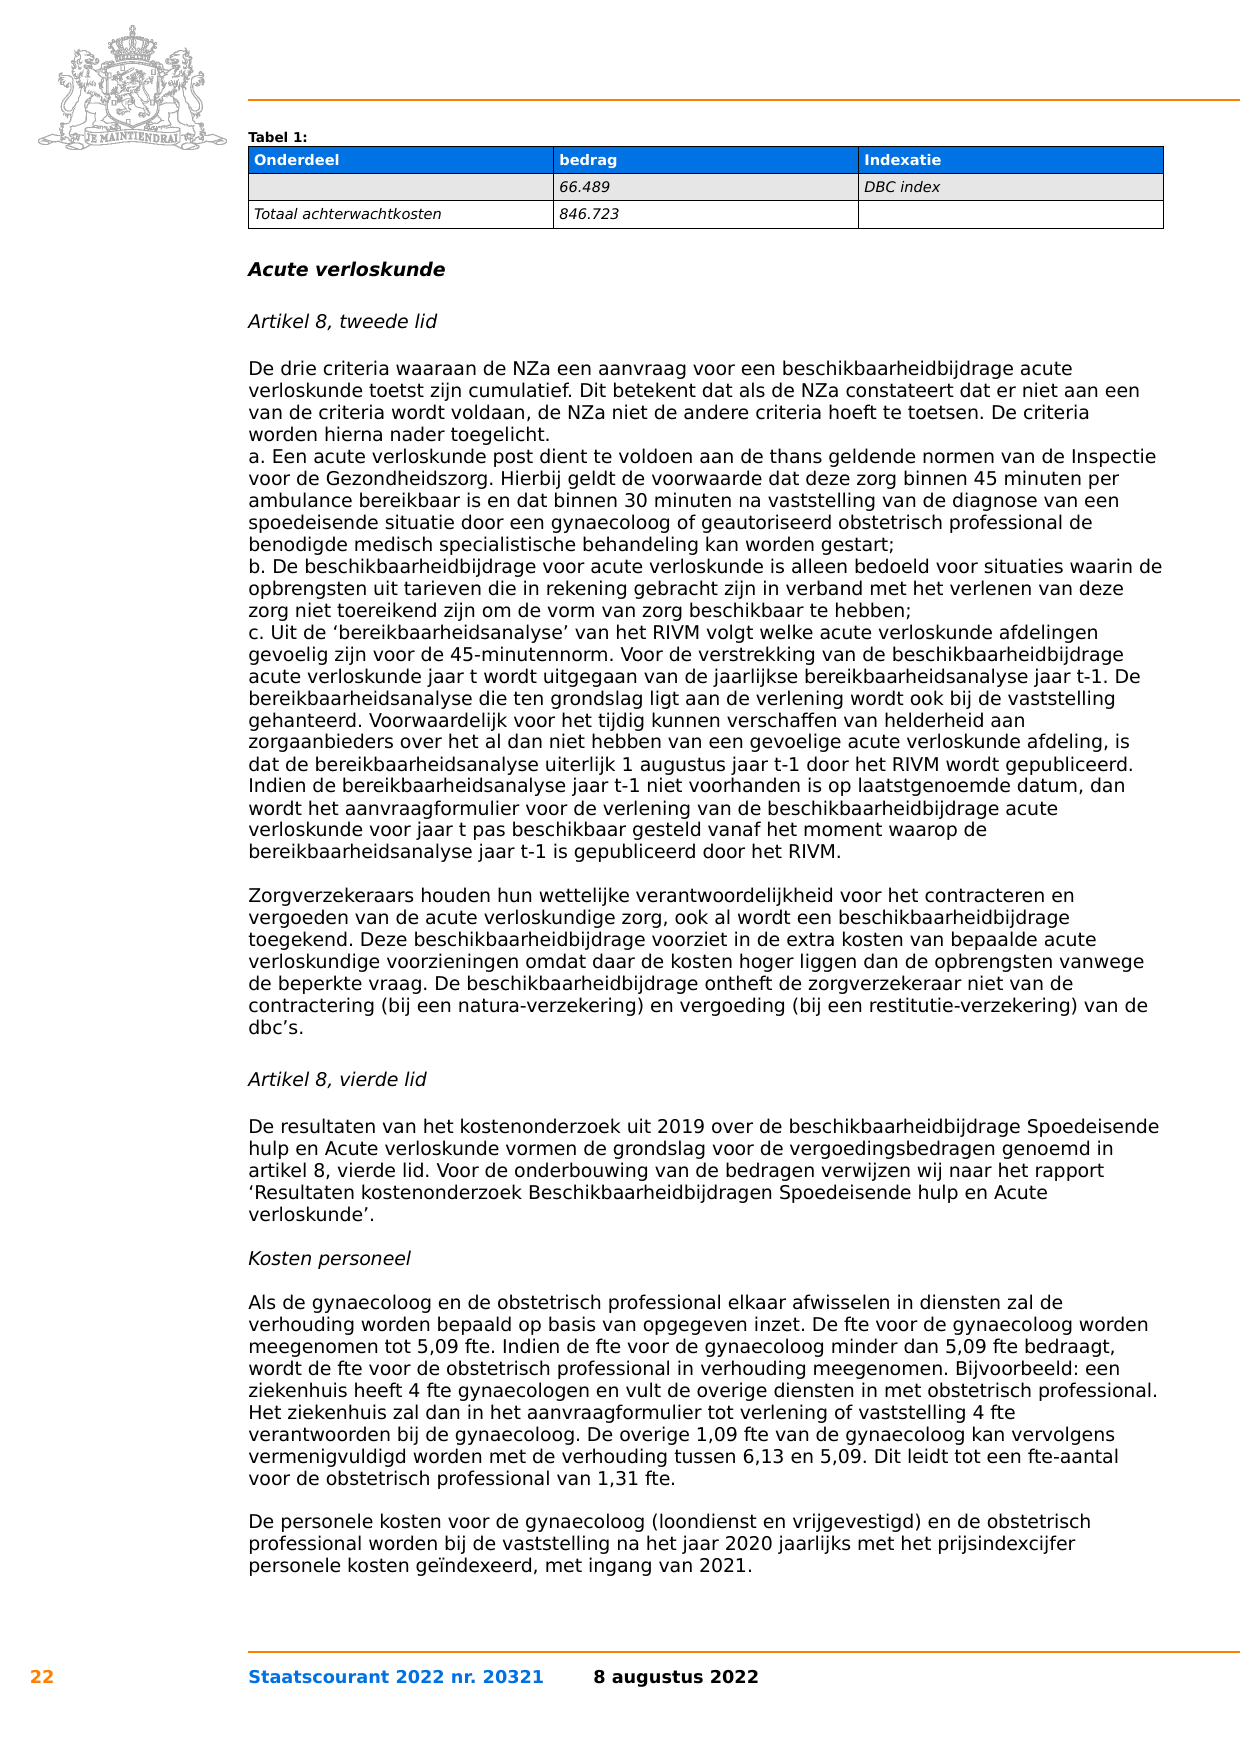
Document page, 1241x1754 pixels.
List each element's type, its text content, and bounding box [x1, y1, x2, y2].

text De personele kosten voor de gynaecoloog (loondienst en vrijgevestigd) en de obstetrisch professional worden bij de vaststelling na het jaar 2020 jaarlijks met het prijsindexcijfer personele kosten geïndexeerd, met ingang van 2021. [248, 1511, 1163, 1577]
table_cell 846.723 [554, 201, 858, 228]
table_cell Indexatie [859, 147, 1163, 173]
subtitle Artikel 8, vierde lid [248, 1069, 1163, 1091]
table_header Tabel 1: [248, 130, 1163, 146]
picture [38, 25, 227, 150]
table_cell Onderdeel [249, 147, 553, 173]
table_cell [249, 174, 553, 200]
subtitle Artikel 8, tweede lid [248, 311, 1163, 333]
text Zorgverzekeraars houden hun wettelijke verantwoordelijkheid voor het contracteren en vergoeden van de acute verloskundige zorg, ook al wordt een beschikbaarheidbijdrage toegekend. Deze beschikbaarheidbijdrage voorziet in de extra kosten van bepaalde acute verloskundige voorzieningen omdat daar de kosten hoger liggen dan de opbrengsten vanwege de beperkte vraag. De beschikbaarheidbijdrage ontheft de zorgverzekeraar niet van de contractering (bij een natura-verzekering) en vergoeding (bij een restitutie-verzekering) van de dbc’s. [248, 885, 1163, 1039]
table_cell DBC index [859, 174, 1163, 200]
text Als de gynaecoloog en de obstetrisch professional elkaar afwisselen in diensten zal de verhouding worden bepaald op basis van opgegeven inzet. De fte voor de gynaecoloog worden meegenomen tot 5,09 fte. Indien de fte voor de gynaecoloog minder dan 5,09 fte bedraagt, wordt de fte voor de obstetrisch professional in verhouding meegenomen. Bijvoorbeeld: een ziekenhuis heeft 4 fte gynaecologen en vult de overige diensten in met obstetrisch professional. Het ziekenhuis zal dan in het aanvraagformulier tot verlening of vaststelling 4 fte verantwoorden bij de gynaecoloog. De overige 1,09 fte van de gynaecoloog kan vervolgens vermenigvuldigd worden met de verhouding tussen 6,13 en 5,09. Dit leidt tot een fte-aantal voor de obstetrisch professional van 1,31 fte. [248, 1292, 1163, 1489]
table_cell [859, 201, 1163, 228]
table_cell Totaal achterwachtkosten [249, 201, 553, 228]
text b. De beschikbaarheidbijdrage voor acute verloskunde is alleen bedoeld voor situaties waarin de opbrengsten uit tarieven die in rekening gebracht zijn in verband met het verlenen van deze zorg niet toereikend zijn om de vorm van zorg beschikbaar te hebben; [248, 556, 1163, 622]
table_cell 66.489 [554, 174, 858, 200]
table_cell bedrag [554, 147, 858, 173]
subtitle Acute verloskunde [248, 259, 1163, 281]
text c. Uit de ‘bereikbaarheidsanalyse’ van het RIVM volgt welke acute verloskunde afdelingen gevoelig zijn voor de 45-minutennorm. Voor de verstrekking van de beschikbaarheidbijdrage acute verloskunde jaar t wordt uitgegaan van de jaarlijkse bereikbaarheidsanalyse jaar t-1. De bereikbaarheidsanalyse die ten grondslag ligt aan de verlening wordt ook bij de vaststelling gehanteerd. Voorwaardelijk voor het tijdig kunnen verschaffen van helderheid aan zorgaanbieders over het al dan niet hebben van een gevoelige acute verloskunde afdeling, is dat de bereikbaarheidsanalyse uiterlijk 1 augustus jaar t-1 door het RIVM wordt gepubliceerd. Indien de bereikbaarheidsanalyse jaar t-1 niet voorhanden is op laatstgenoemde datum, dan wordt het aanvraagformulier voor de verlening van de beschikbaarheidbijdrage acute verloskunde voor jaar t pas beschikbaar gesteld vanaf het moment waarop de bereikbaarheidsanalyse jaar t-1 is gepubliceerd door het RIVM. [248, 622, 1163, 863]
subtitle Kosten personeel [248, 1248, 1163, 1270]
text a. Een acute verloskunde post dient te voldoen aan de thans geldende normen van de Inspectie voor de Gezondheidszorg. Hierbij geldt de voorwaarde dat deze zorg binnen 45 minuten per ambulance bereikbaar is en dat binnen 30 minuten na vaststelling van de diagnose van een spoedeisende situatie door een gynaecoloog of geautoriseerd obstetrisch professional de benodigde medisch specialistische behandeling kan worden gestart; [248, 446, 1163, 556]
text De drie criteria waaraan de NZa een aanvraag voor een beschikbaarheidbijdrage acute verloskunde toetst zijn cumulatief. Dit betekent dat als de NZa constateert dat er niet aan een van de criteria wordt voldaan, de NZa niet de andere criteria hoeft te toetsen. De criteria worden hierna nader toegelicht. [248, 358, 1163, 446]
text De resultaten van het kostenonderzoek uit 2019 over de beschikbaarheidbijdrage Spoedeisende hulp en Acute verloskunde vormen de grondslag voor de vergoedingsbedragen genoemd in artikel 8, vierde lid. Voor de onderbouwing van de bedragen verwijzen wij naar het rapport ‘Resultaten kostenonderzoek Beschikbaarheidbijdragen Spoedeisende hulp en Acute verloskunde’. [248, 1116, 1163, 1226]
